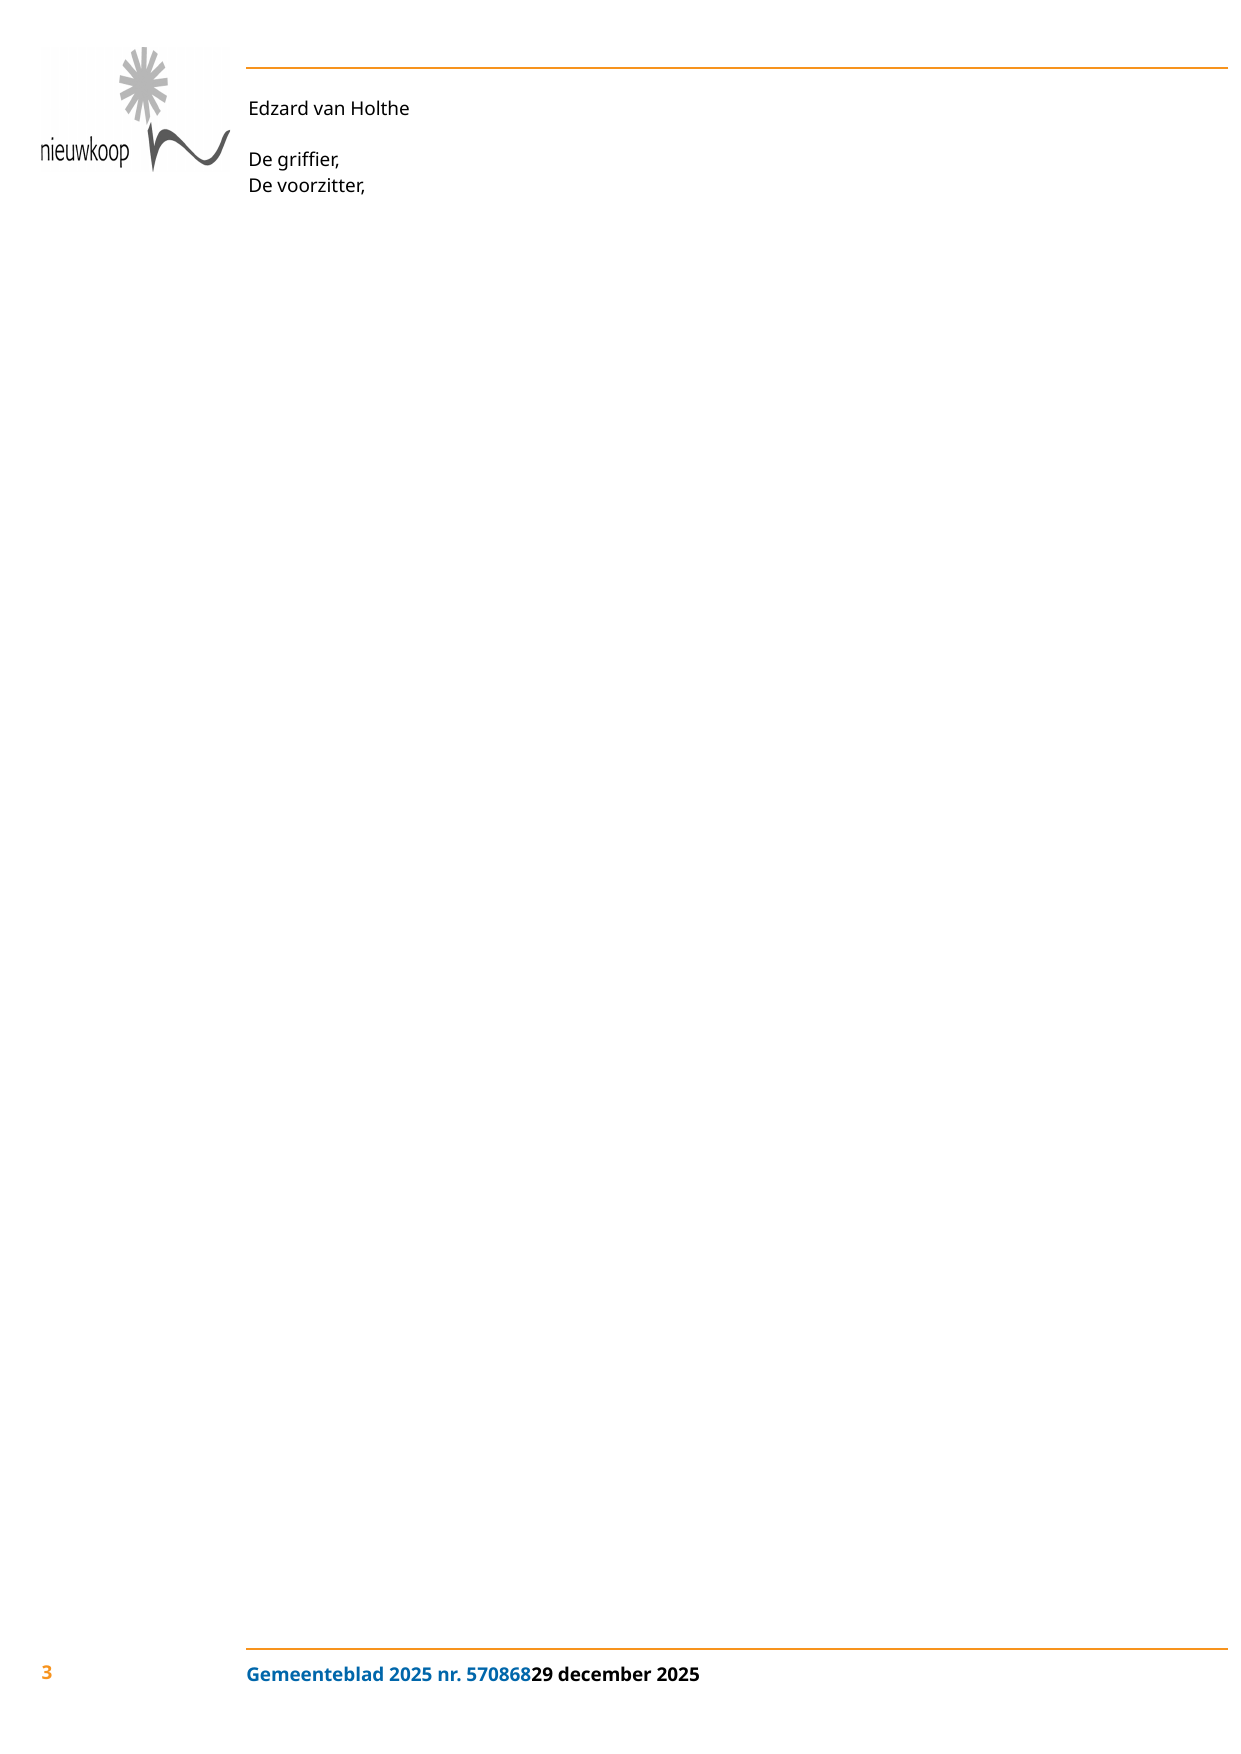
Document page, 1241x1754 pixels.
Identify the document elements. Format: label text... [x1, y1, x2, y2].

text De voorzitter, [248, 172, 1152, 198]
text De griffier, [248, 146, 1152, 172]
picture [41, 47, 231, 172]
text Edzard van Holthe [248, 95, 1152, 121]
